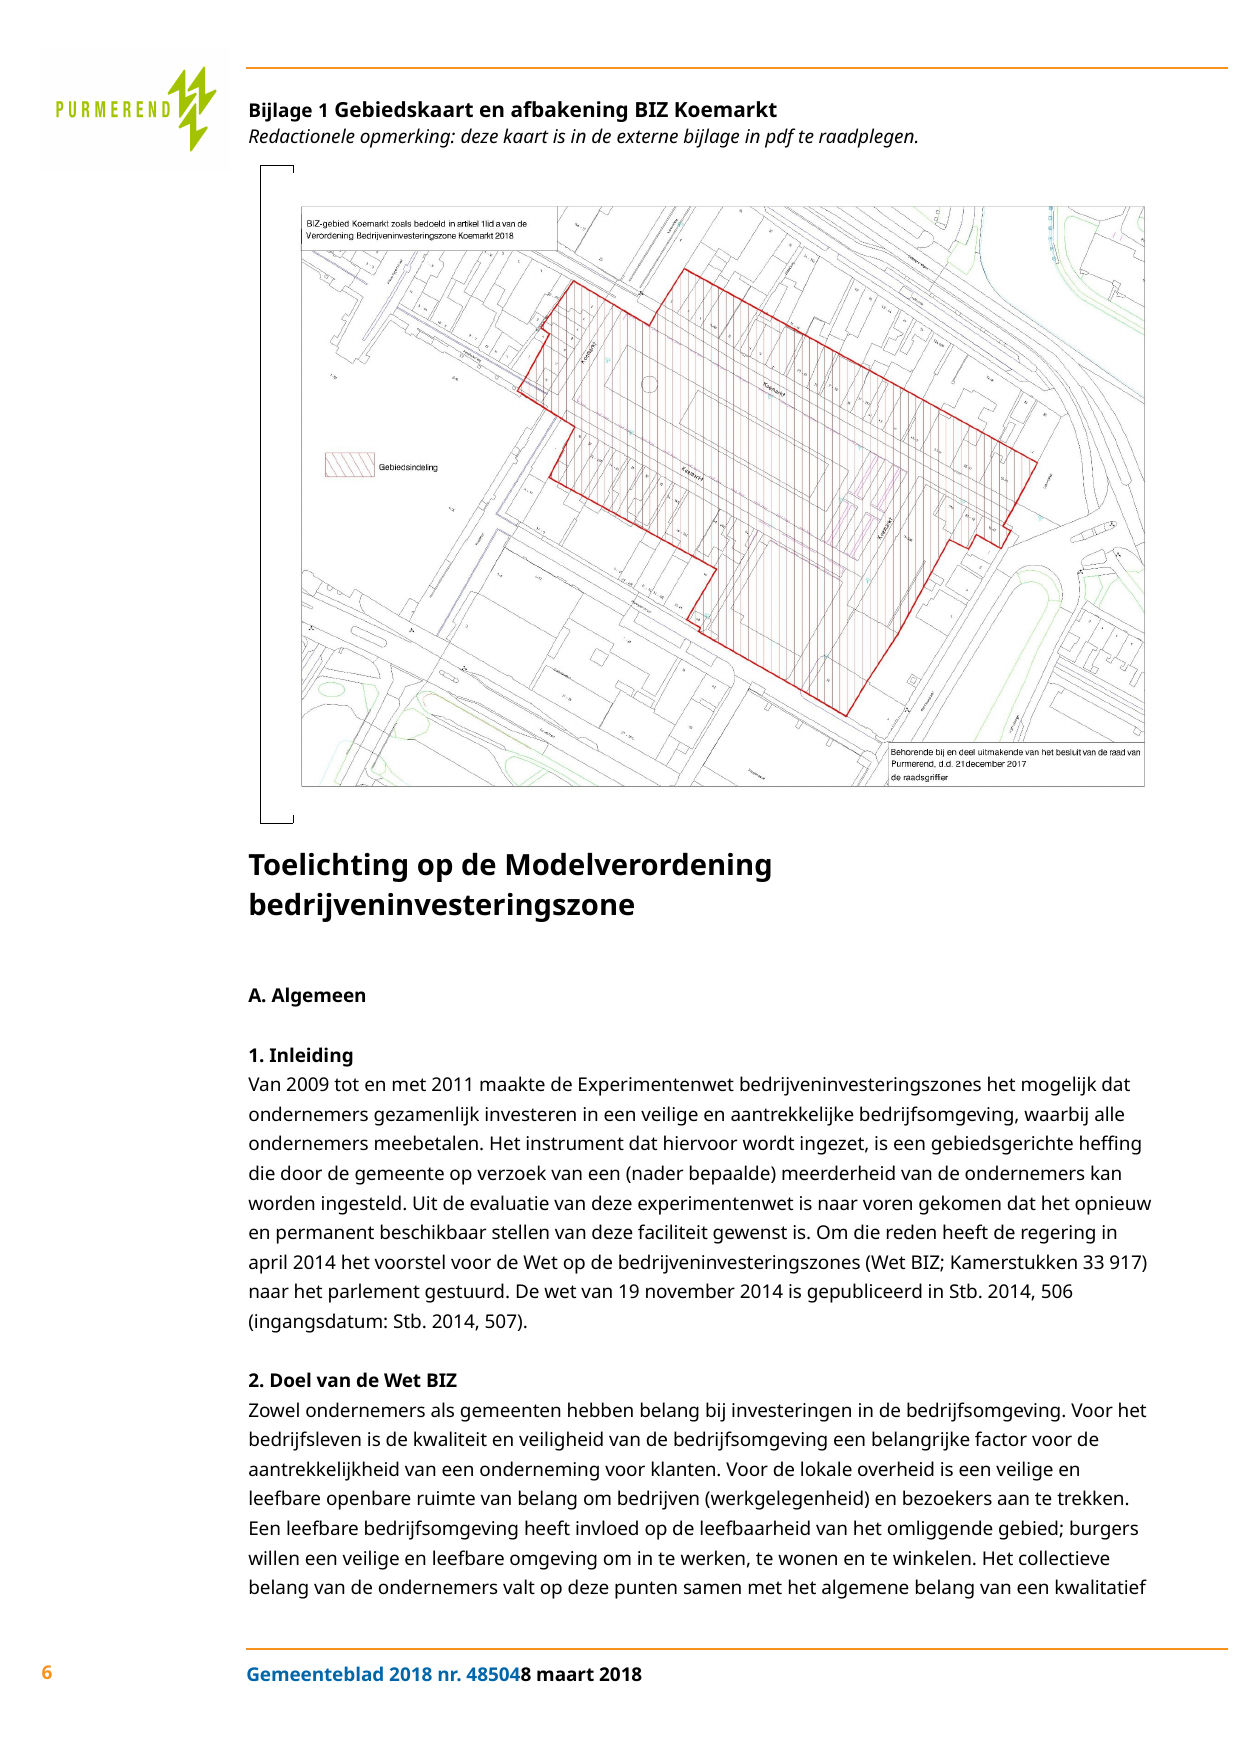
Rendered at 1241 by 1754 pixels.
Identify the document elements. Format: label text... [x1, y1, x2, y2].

picture [268, 173, 1173, 815]
picture [41, 47, 231, 172]
text 2. Doel van de Wet BIZ [248, 1367, 1152, 1393]
text Zowel ondernemers als gemeenten hebben belang bij investeringen in de bedrijfsomgeving. Voor het bedrijfsleven is de kwaliteit en veiligheid van de bedrijfsomgeving een belangrijke factor voor de aantrekkelijkheid van een onderneming voor klanten. Voor de lokale overheid is een veilige en leefbare openbare ruimte van belang om bedrijven (werkgelegenheid) en bezoekers aan te trekken. Een leefbare bedrijfsomgeving heeft invloed op de leefbaarheid van het omliggende gebied; burgers willen een veilige en leefbare omgeving om in te werken, te wonen en te winkelen. Het collectieve belang van de ondernemers valt op deze punten samen met het algemene belang van een kwalitatief [248, 1397, 1152, 1600]
text Redactionele opmerking: deze kaart is in de externe bijlage in pdf te raadplegen. [248, 123, 1152, 149]
text Bijlage 1 Gebiedskaart en afbakening BIZ Koemarkt [248, 95, 1152, 123]
text Toelichting op de Modelverordening bedrijveninvesteringszone [248, 844, 1152, 924]
text A. Algemeen [248, 983, 1152, 1008]
text 1. Inleiding [248, 1042, 1152, 1068]
text Van 2009 tot en met 2011 maakte de Experimentenwet bedrijveninvesteringszones het mogelijk dat ondernemers gezamenlijk investeren in een veilige en aantrekkelijke bedrijfsomgeving, waarbij alle ondernemers meebetalen. Het instrument dat hiervoor wordt ingezet, is een gebiedsgerichte heffing die door de gemeente op verzoek van een (nader bepaalde) meerderheid van de ondernemers kan worden ingesteld. Uit de evaluatie van deze experimentenwet is naar voren gekomen dat het opnieuw en permanent beschikbaar stellen van deze faciliteit gewenst is. Om die reden heeft de regering in april 2014 het voorstel voor de Wet op de bedrijveninvesteringszones (Wet BIZ; Kamerstukken 33 917) naar het parlement gestuurd. De wet van 19 november 2014 is gepubliceerd in Stb. 2014, 506 (ingangsdatum: Stb. 2014, 507). [248, 1071, 1152, 1334]
